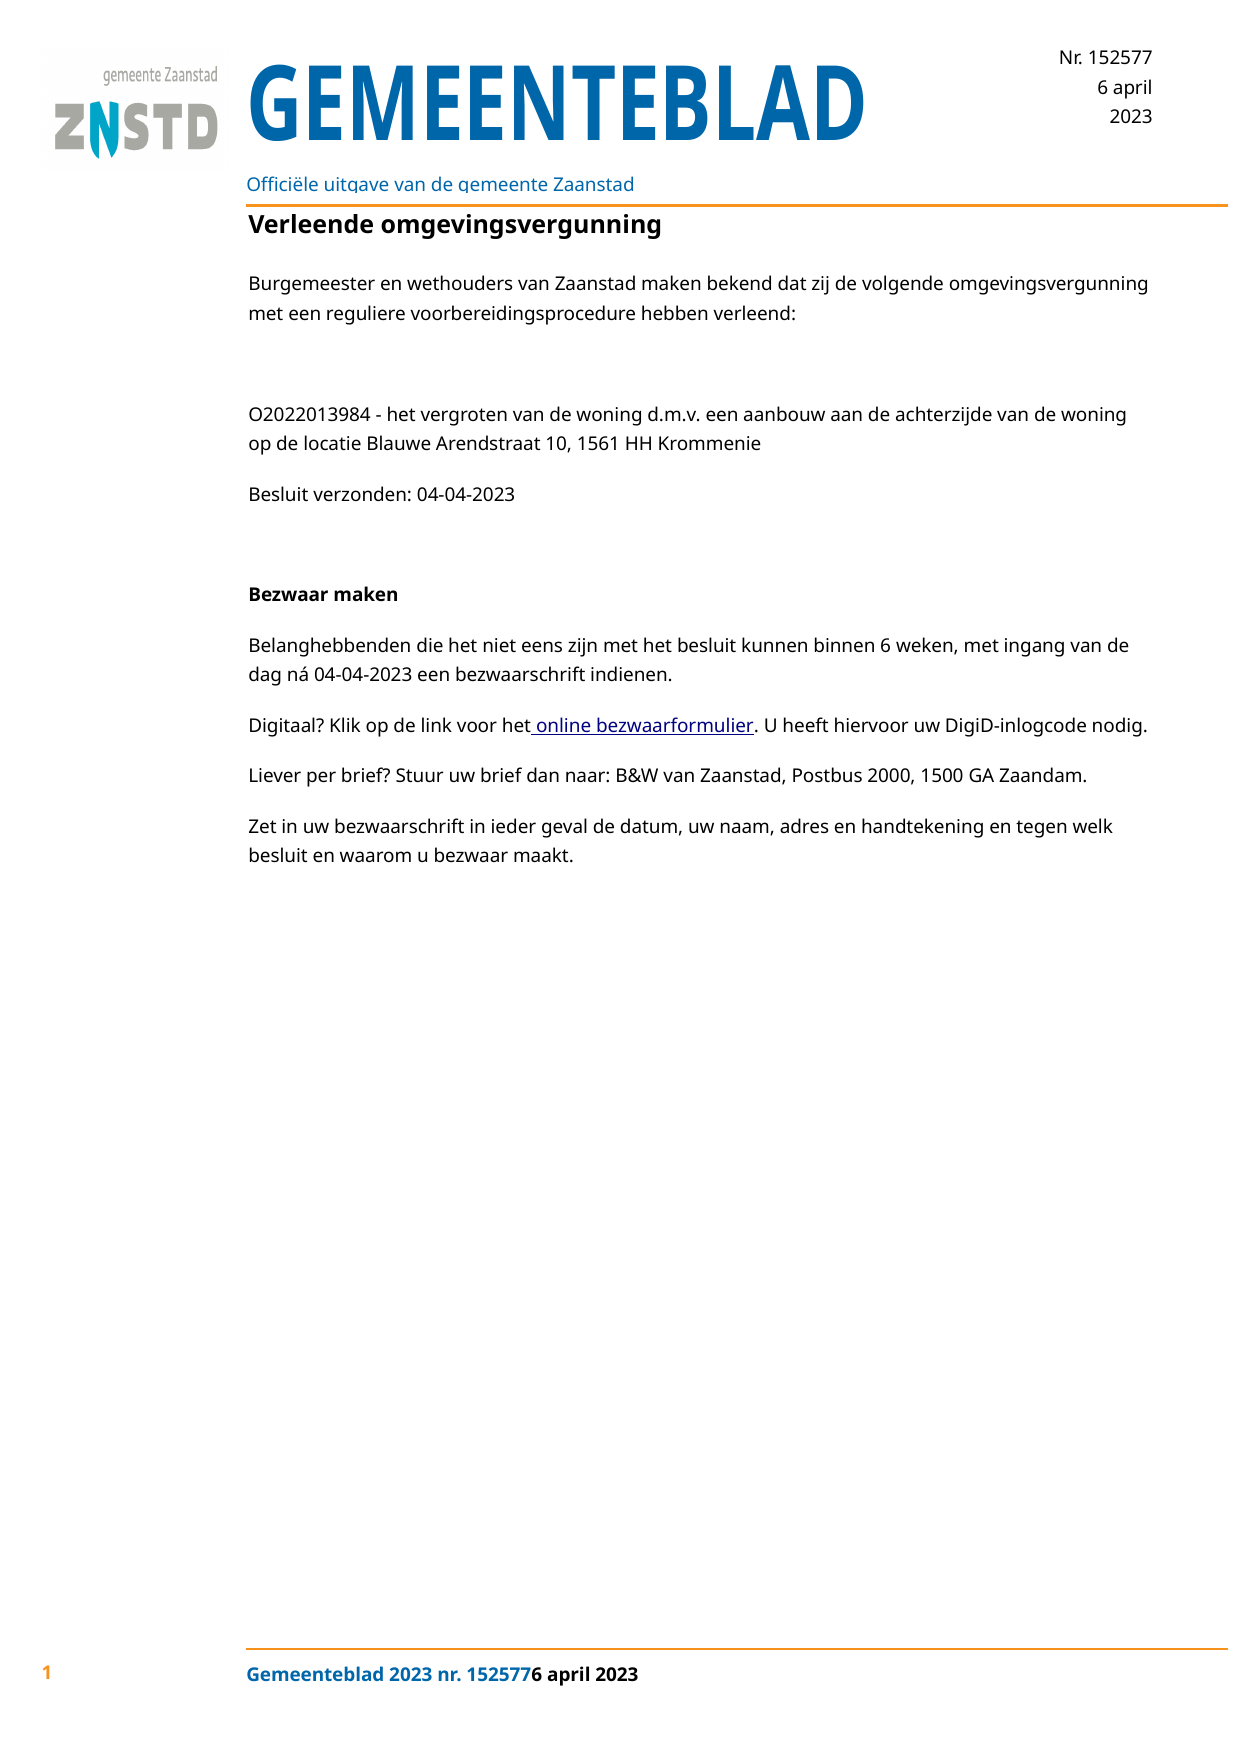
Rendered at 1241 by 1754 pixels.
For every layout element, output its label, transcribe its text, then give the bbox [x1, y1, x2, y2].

text Verleende omgevingsvergunning [248, 207, 1152, 241]
text Burgemeester en wethouders van Zaanstad maken bekend dat zij de volgende omgevingsvergunning met een reguliere voorbereidingsprocedure hebben verleend: [248, 270, 1152, 326]
text O2022013984 - het vergroten van de woning d.m.v. een aanbouw aan de achterzijde van de woning op de locatie Blauwe Arendstraat 10, 1561 HH Krommenie [248, 401, 1152, 456]
text Besluit verzonden: 04-04-2023 [248, 481, 1152, 506]
text Zet in uw bezwaarschrift in ieder geval de datum, uw naam, adres en handtekening en tegen welk besluit en waarom u bezwaar maakt. [248, 813, 1152, 868]
text Digitaal? Klik op de link voor het online bezwaarformulier. U heeft hiervoor uw DigiD-inlogcode nodig. [248, 712, 1152, 738]
text Liever per brief? Stuur uw brief dan naar: B&W van Zaanstad, Postbus 2000, 1500 GA Zaandam. [248, 762, 1152, 788]
picture [41, 47, 231, 172]
text Belanghebbenden die het niet eens zijn met het besluit kunnen binnen 6 weken, met ingang van de dag ná 04-04-2023 een bezwaarschrift indienen. [248, 632, 1152, 687]
text Bezwaar maken [248, 582, 1152, 607]
